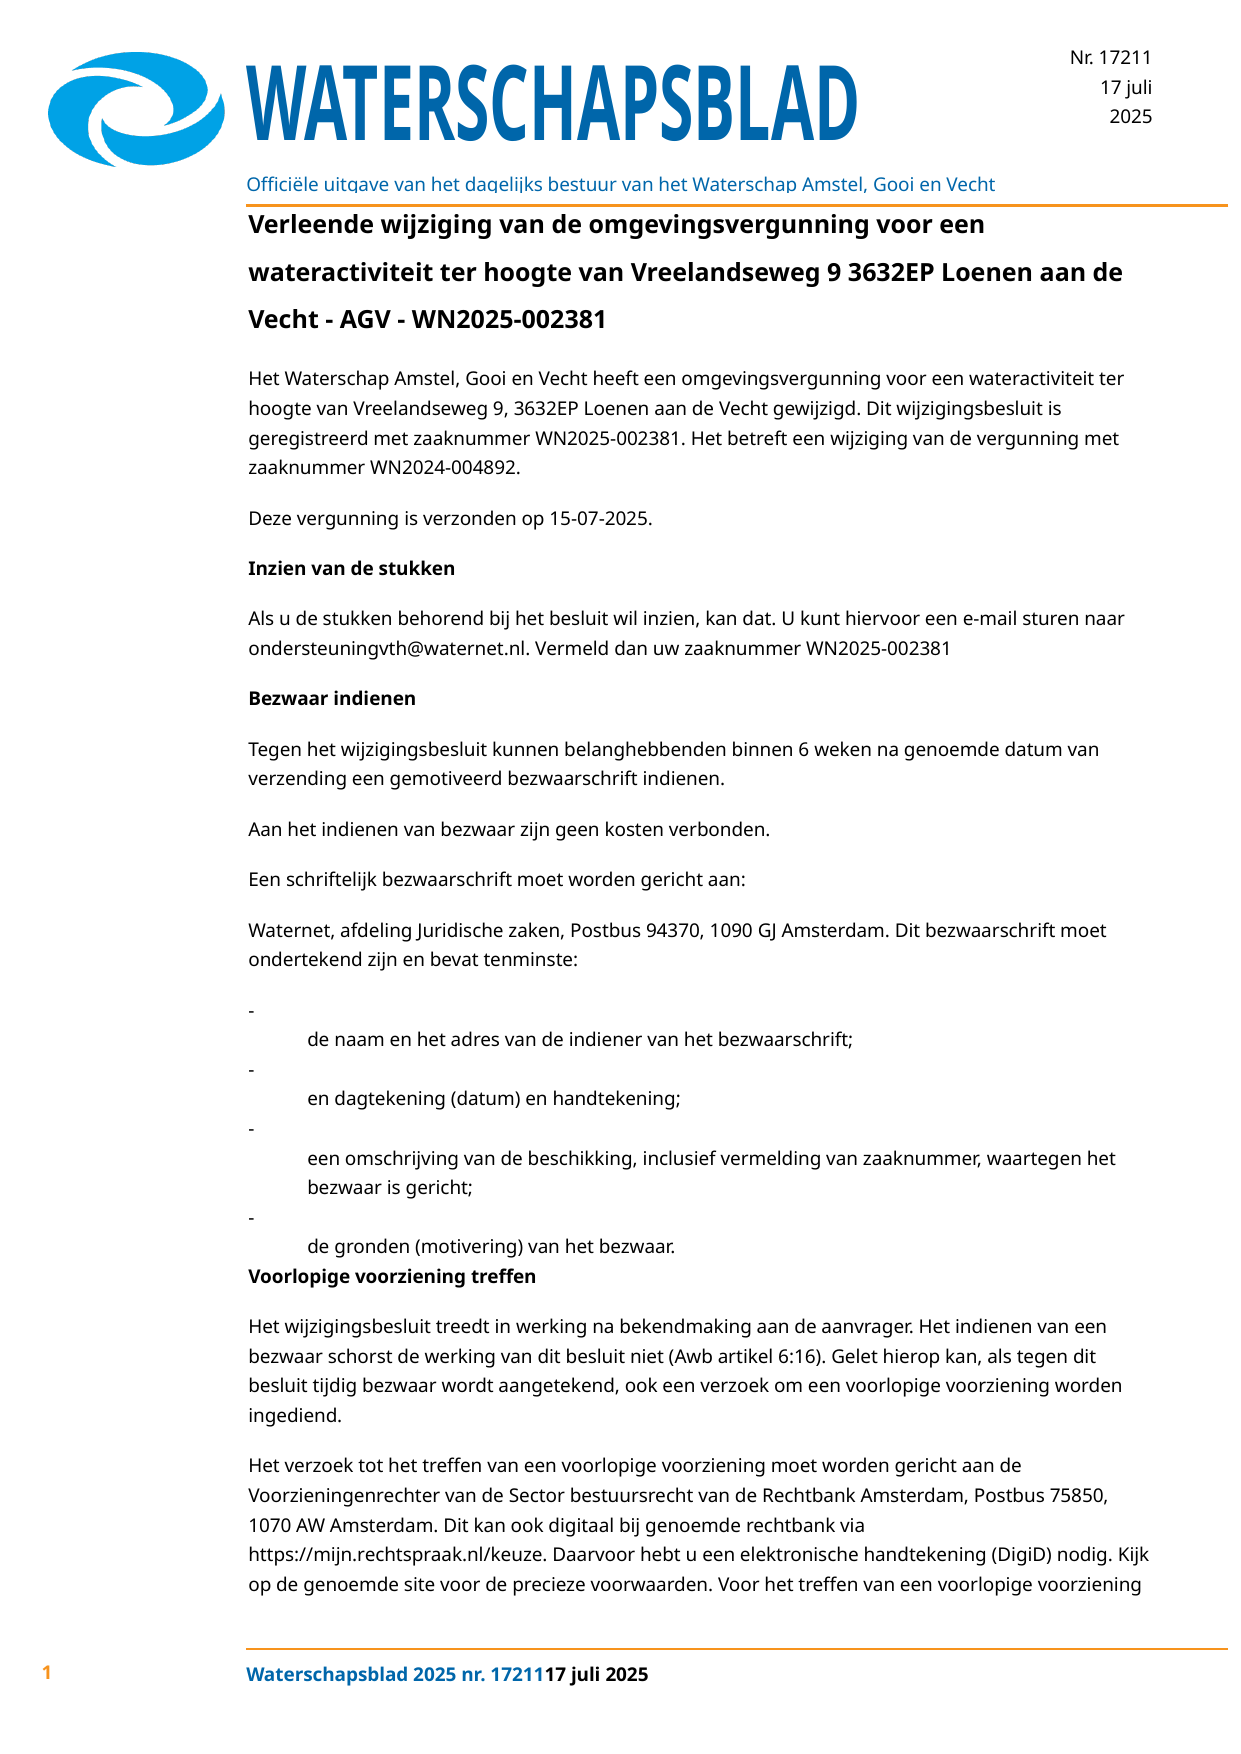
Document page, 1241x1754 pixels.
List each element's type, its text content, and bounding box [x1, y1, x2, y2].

text Inzien van de stukken [248, 555, 1152, 581]
picture [41, 47, 231, 172]
text Bezwaar indienen [248, 686, 1152, 711]
list de naam en het adres van de indiener van het bezwaarschrift; [248, 1026, 1152, 1052]
text Het verzoek tot het treffen van een voorlopige voorziening moet worden gericht aan de Voorzieningenrechter van de Sector bestuursrecht van de Rechtbank Amsterdam, Postbus 75850, 1070 AW Amsterdam. Dit kan ook digitaal bij genoemde rechtbank via https://mijn.rechtspraak.nl/keuze. Daarvoor hebt u een elektronische handtekening (DigiD) nodig. Kijk op de genoemde site voor de precieze voorwaarden. Voor het treffen van een voorlopige voorziening [248, 1453, 1152, 1597]
text Het Waterschap Amstel, Gooi en Vecht heeft een omgevingsvergunning voor een wateractiviteit ter hoogte van Vreelandseweg 9, 3632EP Loenen aan de Vecht gewijzigd. Dit wijzigingsbesluit is geregistreerd met zaaknummer WN2025-002381. Het betreft een wijziging van de vergunning met zaaknummer WN2024-004892. [248, 366, 1152, 480]
text Tegen het wijzigingsbesluit kunnen belanghebbenden binnen 6 weken na genoemde datum van verzending een gemotiveerd bezwaarschrift indienen. [248, 736, 1152, 791]
text Aan het indienen van bezwaar zijn geen kosten verbonden. [248, 816, 1152, 842]
text Voorlopige voorziening treffen [248, 1263, 1152, 1289]
list een omschrijving van de beschikking, inclusief vermelding van zaaknummer, waartegen het bezwaar is gericht; [248, 1145, 1152, 1200]
text Verleende wijziging van de omgevingsvergunning voor een wateractiviteit ter hoogte van Vreelandseweg 9 3632EP Loenen aan de Vecht - AGV - WN2025-002381 [248, 207, 1152, 336]
list en dagtekening (datum) en handtekening; [248, 1086, 1152, 1111]
text Deze vergunning is verzonden op 15-07-2025. [248, 505, 1152, 530]
list de gronden (motivering) van het bezwaar. [248, 1233, 1152, 1259]
text Een schriftelijk bezwaarschrift moet worden gericht aan: [248, 866, 1152, 892]
text Als u de stukken behorend bij het besluit wil inzien, kan dat. U kunt hiervoor een e-mail sturen naar ondersteuningvth@waternet.nl. Vermeld dan uw zaaknummer WN2025-002381 [248, 606, 1152, 661]
text Het wijzigingsbesluit treedt in werking na bekendmaking aan de aanvrager. Het indienen van een bezwaar schorst de werking van dit besluit niet (Awb artikel 6:16). Gelet hierop kan, als tegen dit besluit tijdig bezwaar wordt aangetekend, ook een verzoek om een voorlopige voorziening worden ingediend. [248, 1313, 1152, 1428]
text Waternet, afdeling Juridische zaken, Postbus 94370, 1090 GJ Amsterdam. Dit bezwaarschrift moet ondertekend zijn en bevat tenminste: [248, 917, 1152, 972]
